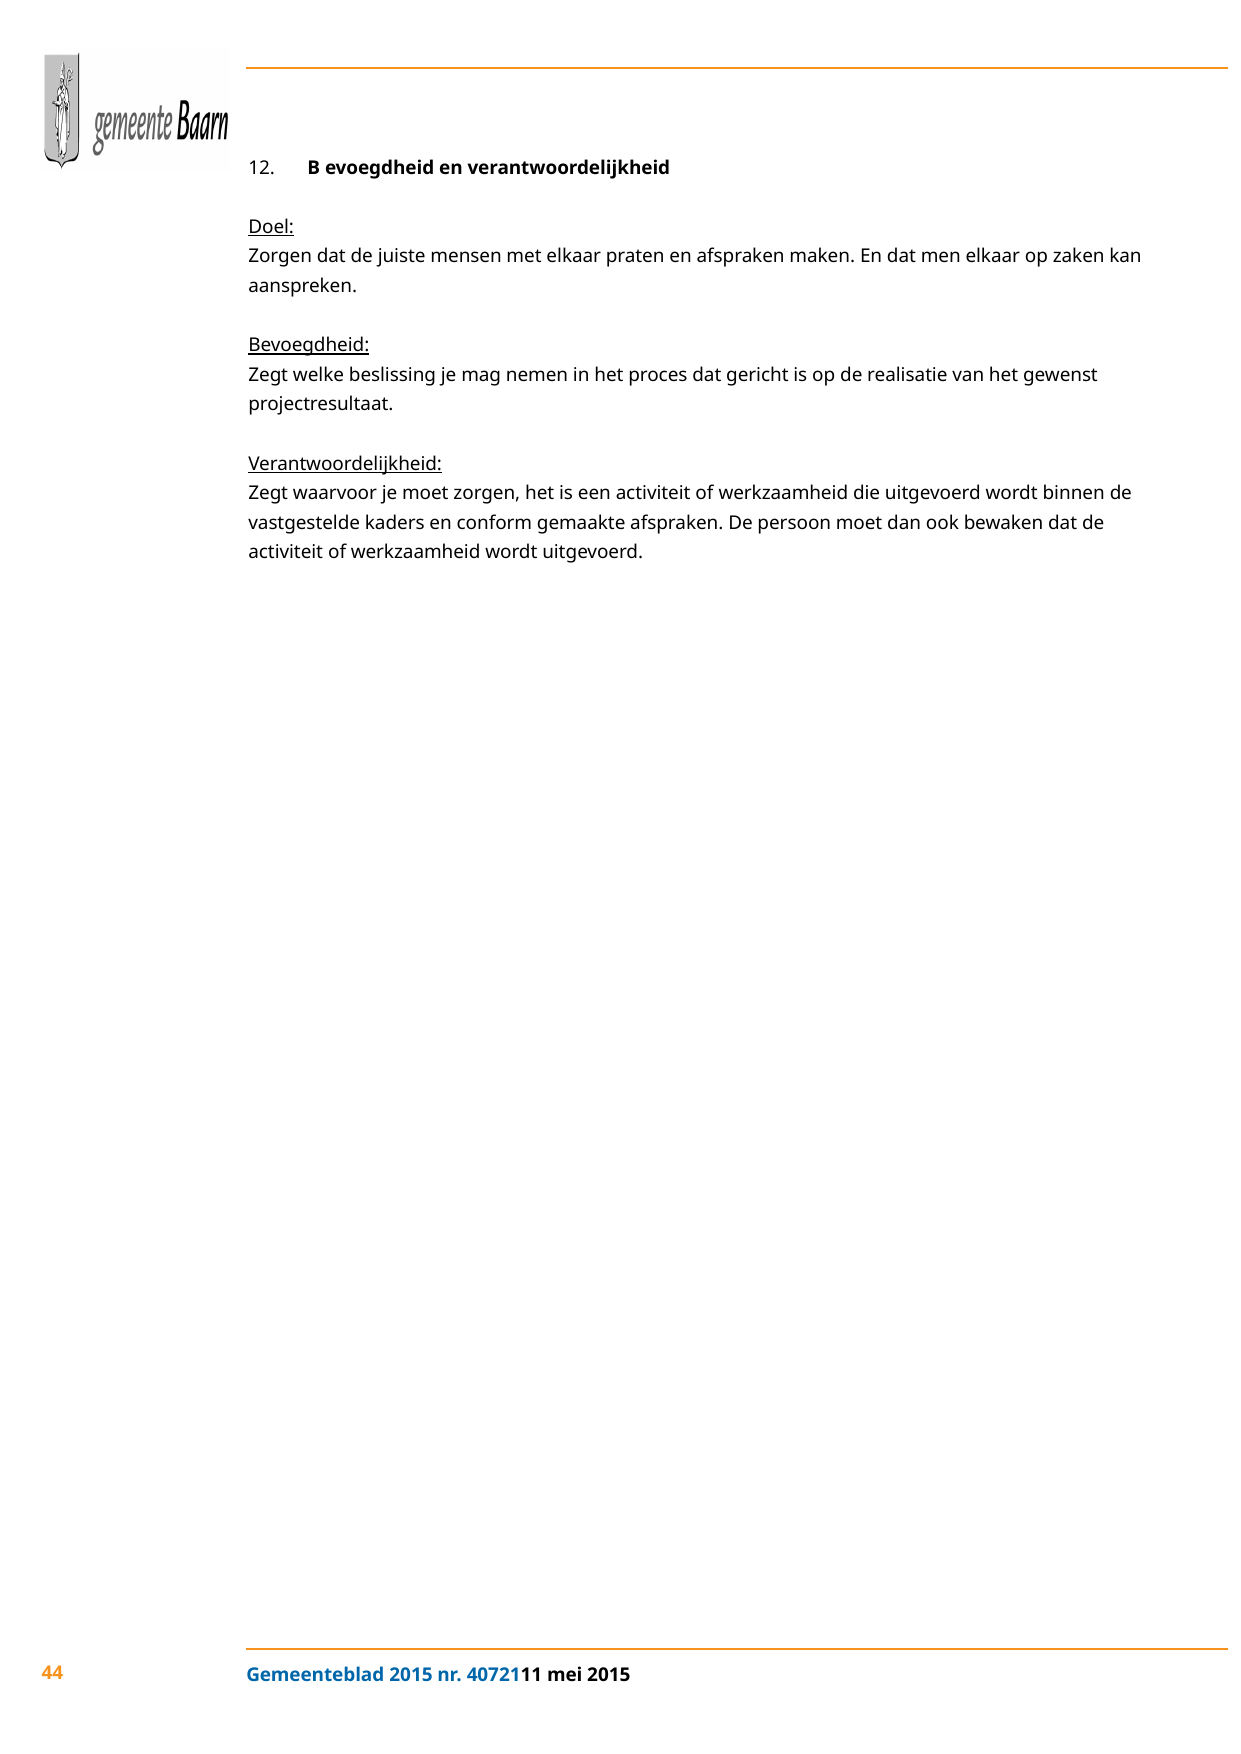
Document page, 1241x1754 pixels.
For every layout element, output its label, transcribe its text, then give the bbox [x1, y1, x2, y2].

text Zegt welke beslissing je mag nemen in het proces dat gericht is op de realisatie van het gewenst [248, 361, 1152, 387]
text Bevoegdheid: [248, 331, 1152, 357]
text Verantwoordelijkheid: [248, 450, 1152, 476]
text Zegt waarvoor je moet zorgen, het is een activiteit of werkzaamheid die uitgevoerd wordt binnen de [248, 479, 1152, 505]
picture [41, 47, 231, 172]
text Zorgen dat de juiste mensen met elkaar praten en afspraken maken. En dat men elkaar op zaken kan aanspreken. [248, 243, 1152, 298]
text Doel: [248, 213, 1152, 239]
text projectresultaat. [248, 391, 1152, 416]
text vastgestelde kaders en conform gemaakte afspraken. De persoon moet dan ook bewaken dat de [248, 509, 1152, 535]
text activiteit of werkzaamheid wordt uitgevoerd. [248, 538, 1152, 564]
list B evoegdheid en verantwoordelijkheid [248, 154, 1152, 180]
